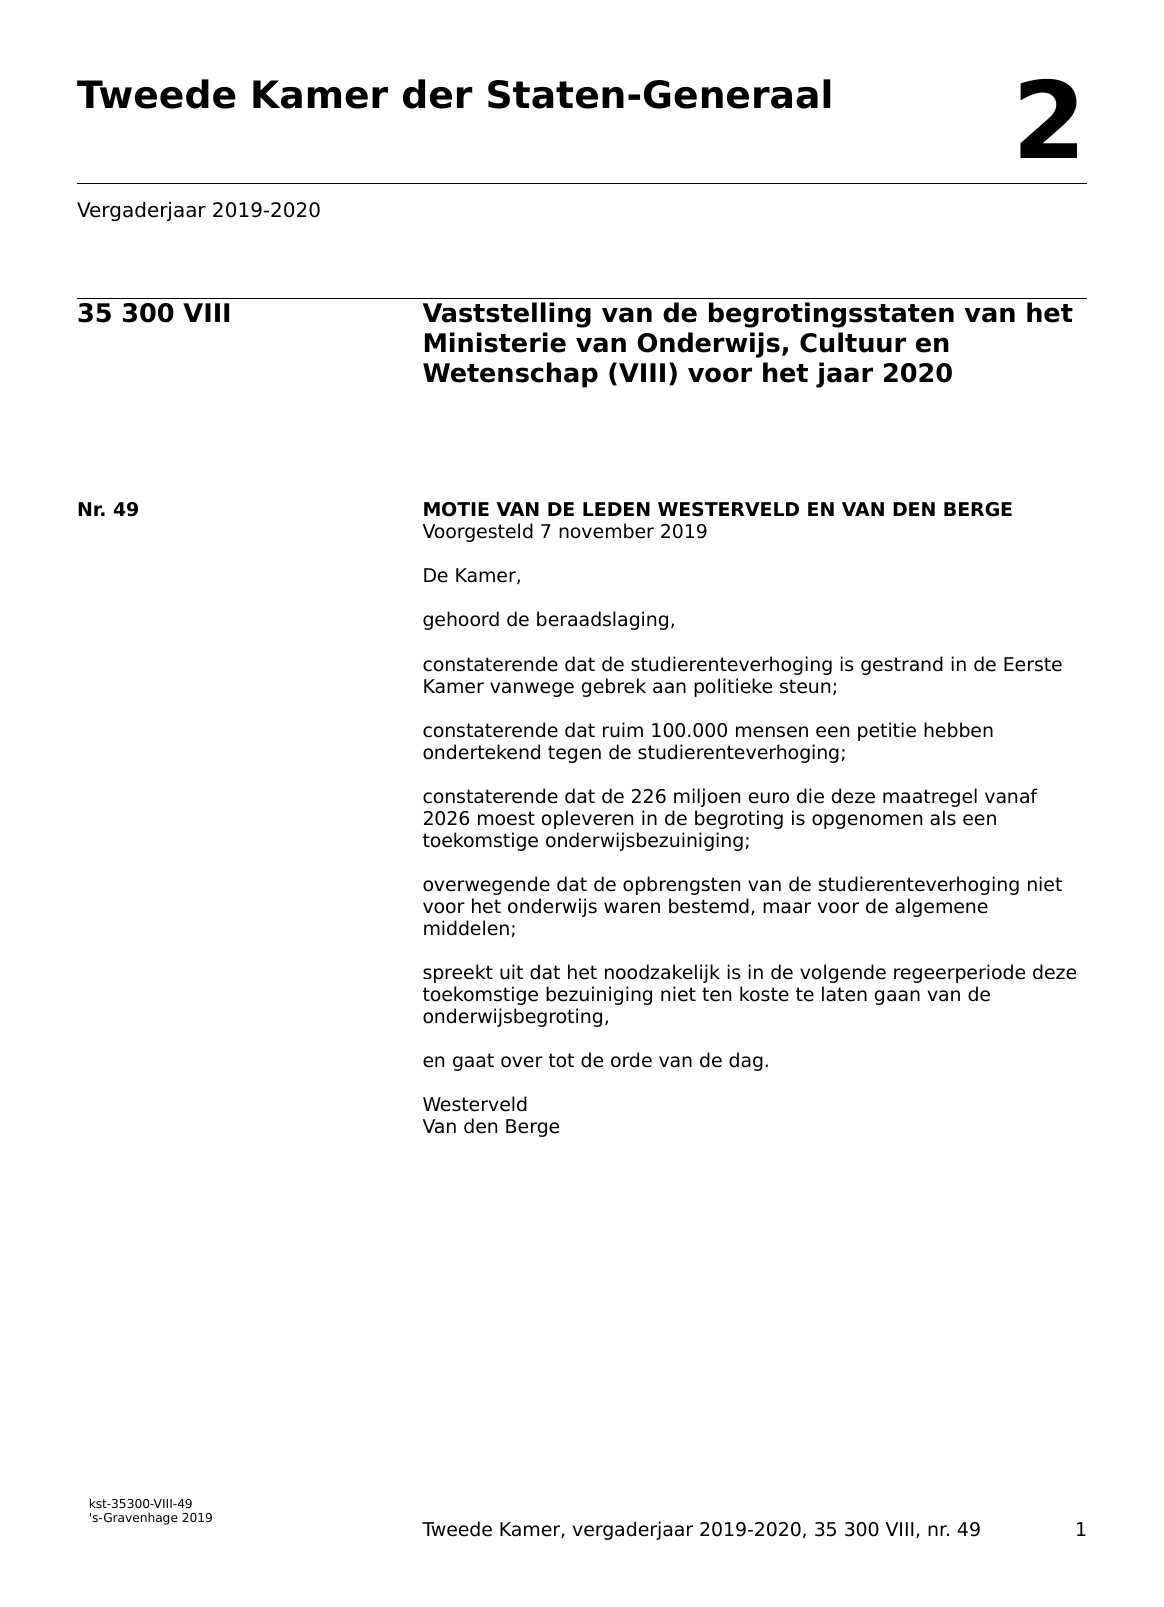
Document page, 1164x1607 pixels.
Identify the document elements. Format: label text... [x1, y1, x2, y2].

text De Kamer, [422, 565, 1087, 587]
table_header Tweede Kamer der Staten-Generaal [77, 59, 886, 183]
text overwegende dat de opbrengsten van de studierenteverhoging niet voor het onderwijs waren bestemd, maar voor de algemene middelen; [422, 874, 1087, 940]
text en gaat over tot de orde van de dag. [422, 1050, 1087, 1072]
text gehoord de beraadslaging, [422, 609, 1087, 631]
text Westerveld [422, 1094, 1087, 1116]
subtitle 35 300 VIII Vaststelling van de begrotingsstaten van het Ministerie van Onderwijs, Cultuur en Wetenschap (VIII) voor het jaar 2020 [77, 299, 1087, 388]
text constaterende dat de studierenteverhoging is gestrand in de Eerste Kamer vanwege gebrek aan politieke steun; [422, 653, 1087, 697]
text 's-Gravenhage 2019 [88, 1511, 323, 1525]
text Van den Berge [422, 1116, 1087, 1138]
text constaterende dat de 226 miljoen euro die deze maatregel vanaf 2026 moest opleveren in de begroting is opgenomen als een toekomstige onderwijsbezuiniging; [422, 786, 1087, 852]
table_cell Vergaderjaar 2019-2020 [77, 184, 1087, 298]
table_header 2 [886, 59, 1087, 183]
text spreekt uit dat het noodzakelijk is in de volgende regeerperiode deze toekomstige bezuiniging niet ten koste te laten gaan van de onderwijsbegroting, [422, 962, 1087, 1028]
subtitle Nr. 49 MOTIE VAN DE LEDEN WESTERVELD EN VAN DEN BERGE [77, 499, 1087, 521]
text Voorgesteld 7 november 2019 [422, 521, 1087, 543]
text constaterende dat ruim 100.000 mensen een petitie hebben ondertekend tegen de studierenteverhoging; [422, 720, 1087, 764]
text kst-35300-VIII-49 [88, 1497, 323, 1511]
